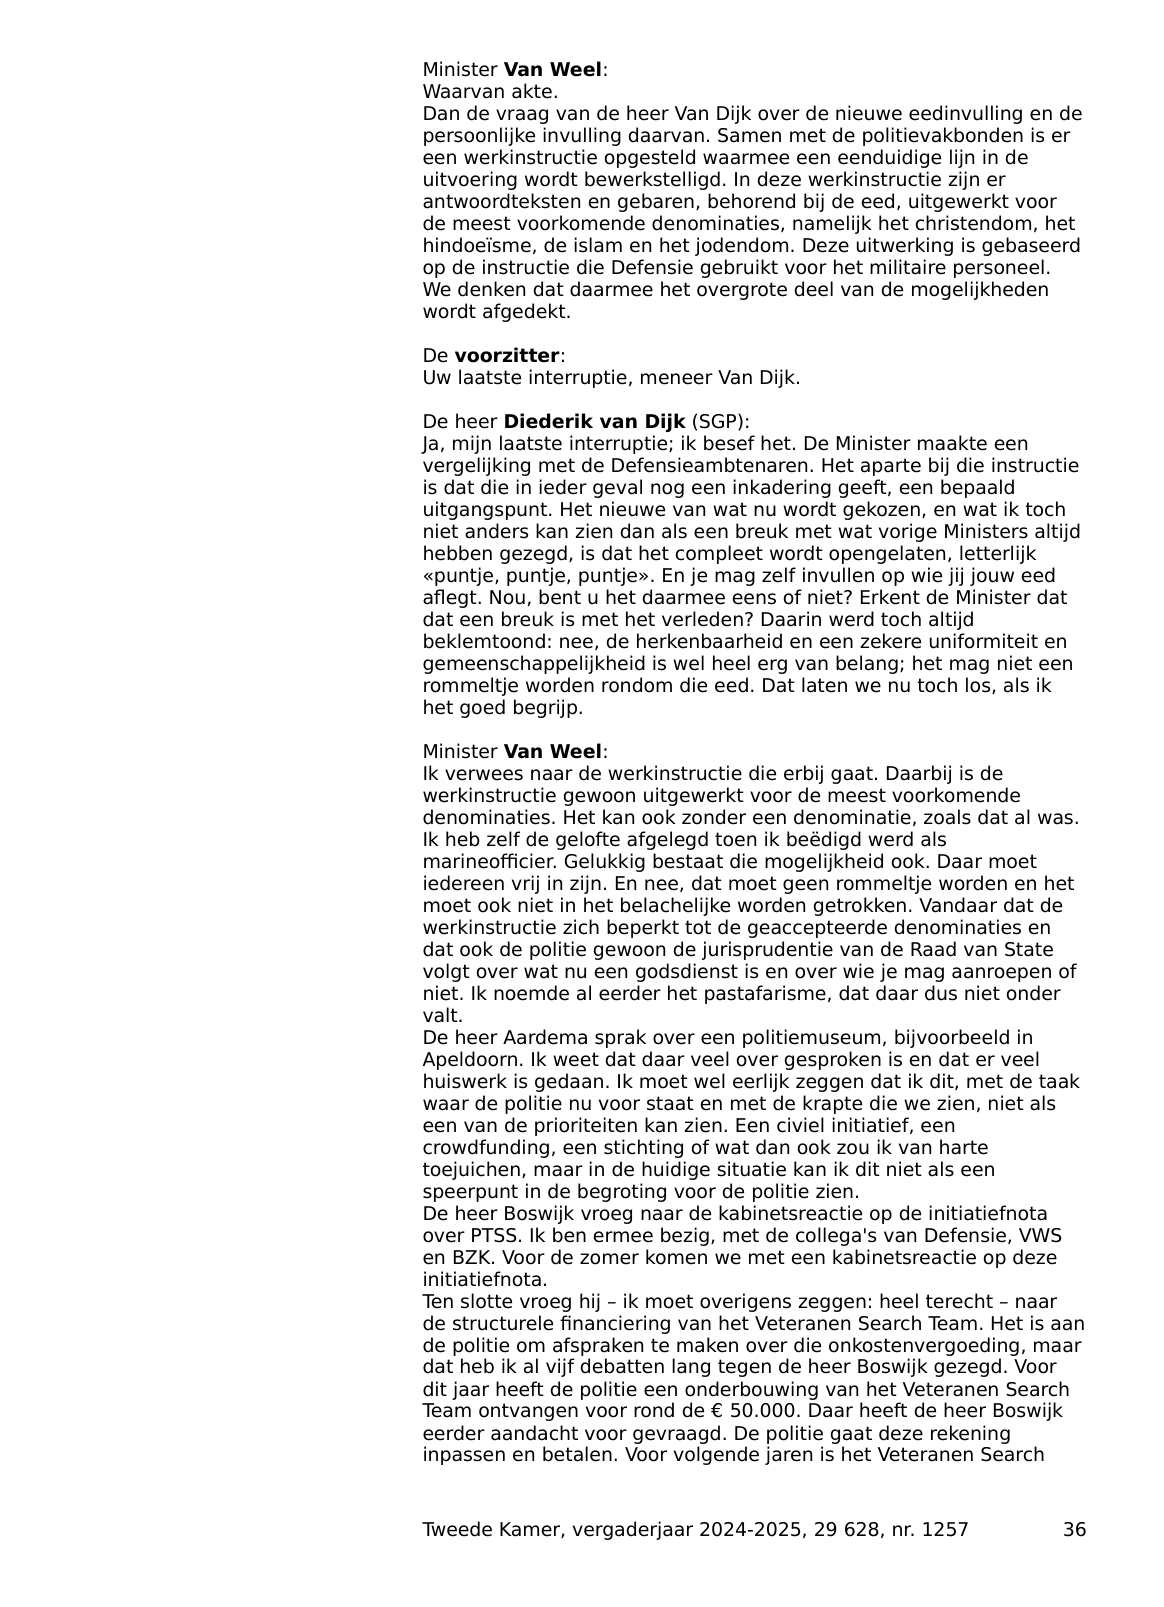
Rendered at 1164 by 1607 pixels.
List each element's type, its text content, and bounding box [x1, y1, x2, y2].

text Ten slotte vroeg hij – ik moet overigens zeggen: heel terecht – naar de structurele financiering van het Veteranen Search Team. Het is aan de politie om afspraken te maken over die onkostenvergoeding, maar dat heb ik al vijf debatten lang tegen de heer Boswijk gezegd. Voor dit jaar heeft de politie een onderbouwing van het Veteranen Search Team ontvangen voor rond de € 50.000. Daar heeft de heer Boswijk eerder aandacht voor gevraagd. De politie gaat deze rekening inpassen en betalen. Voor volgende jaren is het Veteranen Search [422, 1291, 1087, 1466]
text Dan de vraag van de heer Van Dijk over de nieuwe eedinvulling en de persoonlijke invulling daarvan. Samen met de politievakbonden is er een werkinstructie opgesteld waarmee een eenduidige lijn in de uitvoering wordt bewerkstelligd. In deze werkinstructie zijn er antwoordteksten en gebaren, behorend bij de eed, uitgewerkt voor de meest voorkomende denominaties, namelijk het christendom, het hindoeïsme, de islam en het jodendom. Deze uitwerking is gebaseerd op de instructie die Defensie gebruikt voor het militaire personeel. We denken dat daarmee het overgrote deel van de mogelijkheden wordt afgedekt. [422, 103, 1087, 323]
text Uw laatste interruptie, meneer Van Dijk. [422, 367, 1087, 389]
text De voorzitter: [422, 345, 1087, 367]
text De heer Diederik van Dijk (SGP): [422, 411, 1087, 433]
text Ja, mijn laatste interruptie; ik besef het. De Minister maakte een vergelijking met de Defensieambtenaren. Het aparte bij die instructie is dat die in ieder geval nog een inkadering geeft, een bepaald uitgangspunt. Het nieuwe van wat nu wordt gekozen, en wat ik toch niet anders kan zien dan als een breuk met wat vorige Ministers altijd hebben gezegd, is dat het compleet wordt opengelaten, letterlijk «puntje, puntje, puntje». En je mag zelf invullen op wie jij jouw eed aflegt. Nou, bent u het daarmee eens of niet? Erkent de Minister dat dat een breuk is met het verleden? Daarin werd toch altijd beklemtoond: nee, de herkenbaarheid en een zekere uniformiteit en gemeenschappelijkheid is wel heel erg van belang; het mag niet een rommeltje worden rondom die eed. Dat laten we nu toch los, als ik het goed begrijp. [422, 433, 1087, 719]
text De heer Boswijk vroeg naar de kabinetsreactie op de initiatiefnota over PTSS. Ik ben ermee bezig, met de collega's van Defensie, VWS en BZK. Voor de zomer komen we met een kabinetsreactie op deze initiatiefnota. [422, 1203, 1087, 1291]
text Waarvan akte. [422, 81, 1087, 103]
text Minister Van Weel: [422, 741, 1087, 763]
text Ik verwees naar de werkinstructie die erbij gaat. Daarbij is de werkinstructie gewoon uitgewerkt voor de meest voorkomende denominaties. Het kan ook zonder een denominatie, zoals dat al was. Ik heb zelf de gelofte afgelegd toen ik beëdigd werd als marineofficier. Gelukkig bestaat die mogelijkheid ook. Daar moet iedereen vrij in zijn. En nee, dat moet geen rommeltje worden en het moet ook niet in het belachelijke worden getrokken. Vandaar dat de werkinstructie zich beperkt tot de geaccepteerde denominaties en dat ook de politie gewoon de jurisprudentie van de Raad van State volgt over wat nu een godsdienst is en over wie je mag aanroepen of niet. Ik noemde al eerder het pastafarisme, dat daar dus niet onder valt. [422, 763, 1087, 1027]
text Minister Van Weel: [422, 59, 1087, 81]
text De heer Aardema sprak over een politiemuseum, bijvoorbeeld in Apeldoorn. Ik weet dat daar veel over gesproken is en dat er veel huiswerk is gedaan. Ik moet wel eerlijk zeggen dat ik dit, met de taak waar de politie nu voor staat en met de krapte die we zien, niet als een van de prioriteiten kan zien. Een civiel initiatief, een crowdfunding, een stichting of wat dan ook zou ik van harte toejuichen, maar in de huidige situatie kan ik dit niet als een speerpunt in de begroting voor de politie zien. [422, 1027, 1087, 1203]
